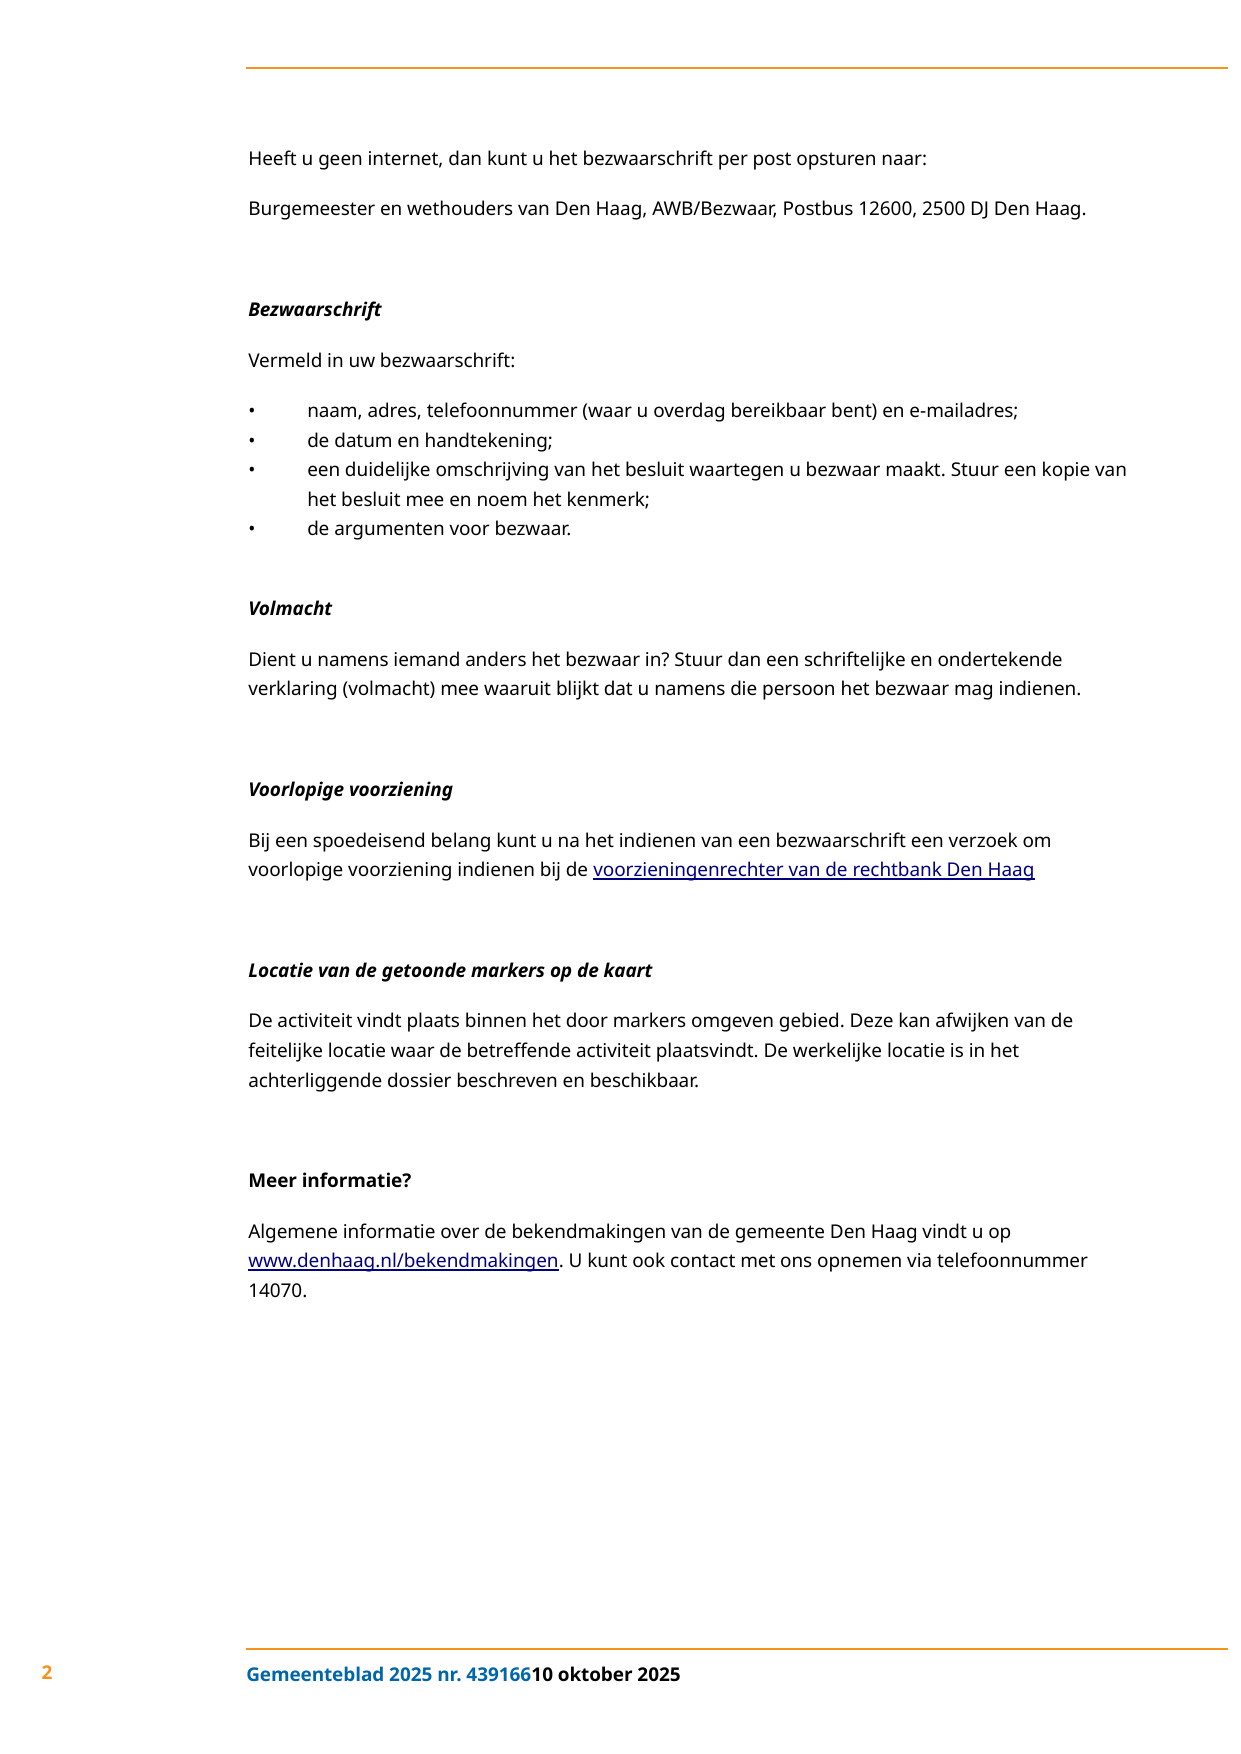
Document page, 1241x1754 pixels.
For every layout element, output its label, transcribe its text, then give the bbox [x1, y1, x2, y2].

text Volmacht [248, 596, 1152, 621]
text Dient u namens iemand anders het bezwaar in? Stuur dan een schriftelijke en ondertekende verklaring (volmacht) mee waaruit blijkt dat u namens die persoon het bezwaar mag indienen. [248, 646, 1152, 701]
text Burgemeester en wethouders van Den Haag, AWB/Bezwaar, Postbus 12600, 2500 DJ Den Haag. [248, 196, 1152, 221]
picture [41, 47, 231, 172]
list een duidelijke omschrijving van het besluit waartegen u bezwaar maakt. Stuur een kopie van het besluit mee en noem het kenmerk; [248, 456, 1152, 512]
text Algemene informatie over de bekendmakingen van de gemeente Den Haag vindt u op www.denhaag.nl/bekendmakingen. U kunt ook contact met ons opnemen via telefoonnummer 14070. [248, 1218, 1152, 1303]
text Voorlopige voorziening [248, 776, 1152, 802]
list de argumenten voor bezwaar. [248, 516, 1152, 541]
text Bij een spoedeisend belang kunt u na het indienen van een bezwaarschrift een verzoek om voorlopige voorziening indienen bij de voorzieningenrechter van de rechtbank Den Haag [248, 827, 1152, 882]
text Bezwaarschrift [248, 296, 1152, 322]
text De activiteit vindt plaats binnen het door markers omgeven gebied. Deze kan afwijken van de feitelijke locatie waar de betreffende activiteit plaatsvindt. De werkelijke locatie is in het achterliggende dossier beschreven en beschikbaar. [248, 1008, 1152, 1093]
list de datum en handtekening; [248, 427, 1152, 453]
text Heeft u geen internet, dan kunt u het bezwaarschrift per post opsturen naar: [248, 145, 1152, 171]
list naam, adres, telefoonnummer (waar u overdag bereikbaar bent) en e-mailadres; [248, 397, 1152, 423]
text Meer informatie? [248, 1168, 1152, 1193]
text Vermeld in uw bezwaarschrift: [248, 347, 1152, 373]
text Locatie van de getoonde markers op de kaart [248, 957, 1152, 983]
